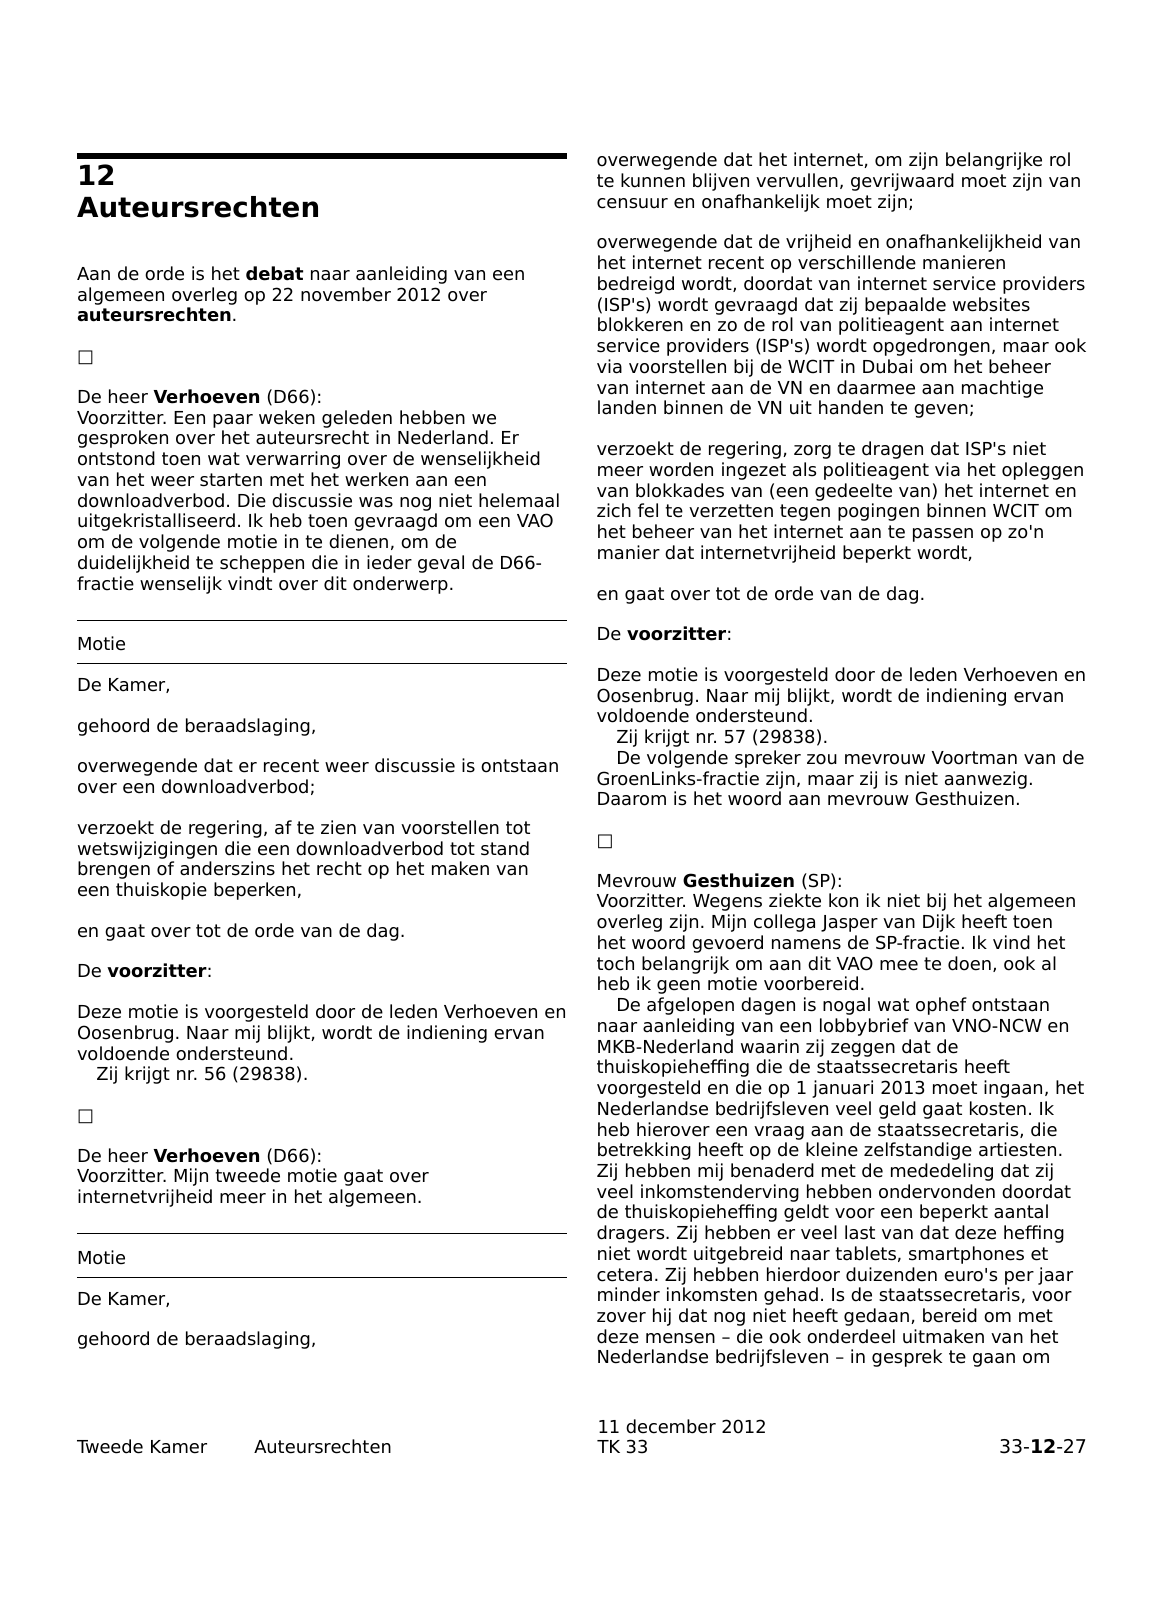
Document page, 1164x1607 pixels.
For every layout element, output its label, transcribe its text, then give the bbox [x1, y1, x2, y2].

text Zij krijgt nr. 57 (29838). [596, 727, 1087, 748]
title 12 Auteursrechten [77, 159, 567, 224]
text Voorzitter. Wegens ziekte kon ik niet bij het algemeen overleg zijn. Mijn collega Jasper van Dijk heeft toen het woord gevoerd namens de SP-fractie. Ik vind het toch belangrijk om aan dit VAO mee te doen, ook al heb ik geen motie voorbereid. [596, 891, 1087, 995]
text Voorzitter. Mijn tweede motie gaat over internetvrijheid meer in het algemeen. [77, 1166, 567, 1208]
text De voorzitter: [596, 624, 1087, 645]
text De volgende spreker zou mevrouw Voortman van de GroenLinks-fractie zijn, maar zij is niet aanwezig. Daarom is het woord aan mevrouw Gesthuizen. [596, 748, 1087, 810]
text verzoekt de regering, zorg te dragen dat ISP's niet meer worden ingezet als politieagent via het opleggen van blokkades van (een gedeelte van) het internet en zich fel te verzetten tegen pogingen binnen WCIT om het beheer van het internet aan te passen op zo'n manier dat internetvrijheid beperkt wordt, [596, 439, 1087, 563]
text Deze motie is voorgesteld door de leden Verhoeven en Oosenbrug. Naar mij blijkt, wordt de indiening ervan voldoende ondersteund. [596, 665, 1087, 727]
text De voorzitter: [77, 961, 567, 982]
text De Kamer, [77, 675, 567, 695]
text verzoekt de regering, af te zien van voorstellen tot wetswijzigingen die een downloadverbod tot stand brengen of anderszins het recht op het maken van een thuiskopie beperken, [77, 818, 567, 901]
text □ [77, 1105, 567, 1126]
text Aan de orde is het debat naar aanleiding van een algemeen overleg op 22 november 2012 over auteursrechten. [77, 264, 567, 326]
text Voorzitter. Een paar weken geleden hebben we gesproken over het auteursrecht in Nederland. Er ontstond toen wat verwarring over de wenselijkheid van het weer starten met het werken aan een downloadverbod. Die discussie was nog niet helemaal uitgekristalliseerd. Ik heb toen gevraagd om een VAO om de volgende motie in te dienen, om de duidelijkheid te scheppen die in ieder geval de D66-fractie wenselijk vindt over dit onderwerp. [77, 407, 567, 594]
text Motie [77, 634, 567, 655]
text Mevrouw Gesthuizen (SP): [596, 871, 1087, 891]
text overwegende dat de vrijheid en onafhankelijkheid van het internet recent op verschillende manieren bedreigd wordt, doordat van internet service providers (ISP's) wordt gevraagd dat zij bepaalde websites blokkeren en zo de rol van politieagent aan internet service providers (ISP's) wordt opgedrongen, maar ook via voorstellen bij de WCIT in Dubai om het beheer van internet aan de VN en daarmee aan machtige landen binnen de VN uit handen te geven; [596, 232, 1087, 419]
text gehoord de beraadslaging, [77, 1329, 567, 1350]
text □ [77, 346, 567, 367]
text overwegende dat er recent weer discussie is ontstaan over een downloadverbod; [77, 756, 567, 798]
text De heer Verhoeven (D66): [77, 387, 567, 407]
text □ [596, 830, 1087, 851]
text overwegende dat het internet, om zijn belangrijke rol te kunnen blijven vervullen, gevrijwaard moet zijn van censuur en onafhankelijk moet zijn; [596, 150, 1087, 212]
text Deze motie is voorgesteld door de leden Verhoeven en Oosenbrug. Naar mij blijkt, wordt de indiening ervan voldoende ondersteund. [77, 1002, 567, 1064]
text De Kamer, [77, 1288, 567, 1309]
text Zij krijgt nr. 56 (29838). [77, 1064, 567, 1085]
text Motie [77, 1248, 567, 1268]
text en gaat over tot de orde van de dag. [77, 921, 567, 941]
text De heer Verhoeven (D66): [77, 1146, 567, 1166]
text en gaat over tot de orde van de dag. [596, 583, 1087, 604]
text De afgelopen dagen is nogal wat ophef ontstaan naar aanleiding van een lobbybrief van VNO-NCW en MKB-Nederland waarin zij zeggen dat de thuiskopieheffing die de staatssecretaris heeft voorgesteld en die op 1 januari 2013 moet ingaan, het Nederlandse bedrijfsleven veel geld gaat kosten. Ik heb hierover een vraag aan de staatssecretaris, die betrekking heeft op de kleine zelfstandige artiesten. Zij hebben mij benaderd met de mededeling dat zij veel inkomstenderving hebben ondervonden doordat de thuiskopieheffing geldt voor een beperkt aantal dragers. Zij hebben er veel last van dat deze heffing niet wordt uitgebreid naar tablets, smartphones et cetera. Zij hebben hierdoor duizenden euro's per jaar minder inkomsten gehad. Is de staatssecretaris, voor zover hij dat nog niet heeft gedaan, bereid om met deze mensen – die ook onderdeel uitmaken van het Nederlandse bedrijfsleven – in gesprek te gaan om [596, 995, 1087, 1368]
text gehoord de beraadslaging, [77, 715, 567, 736]
